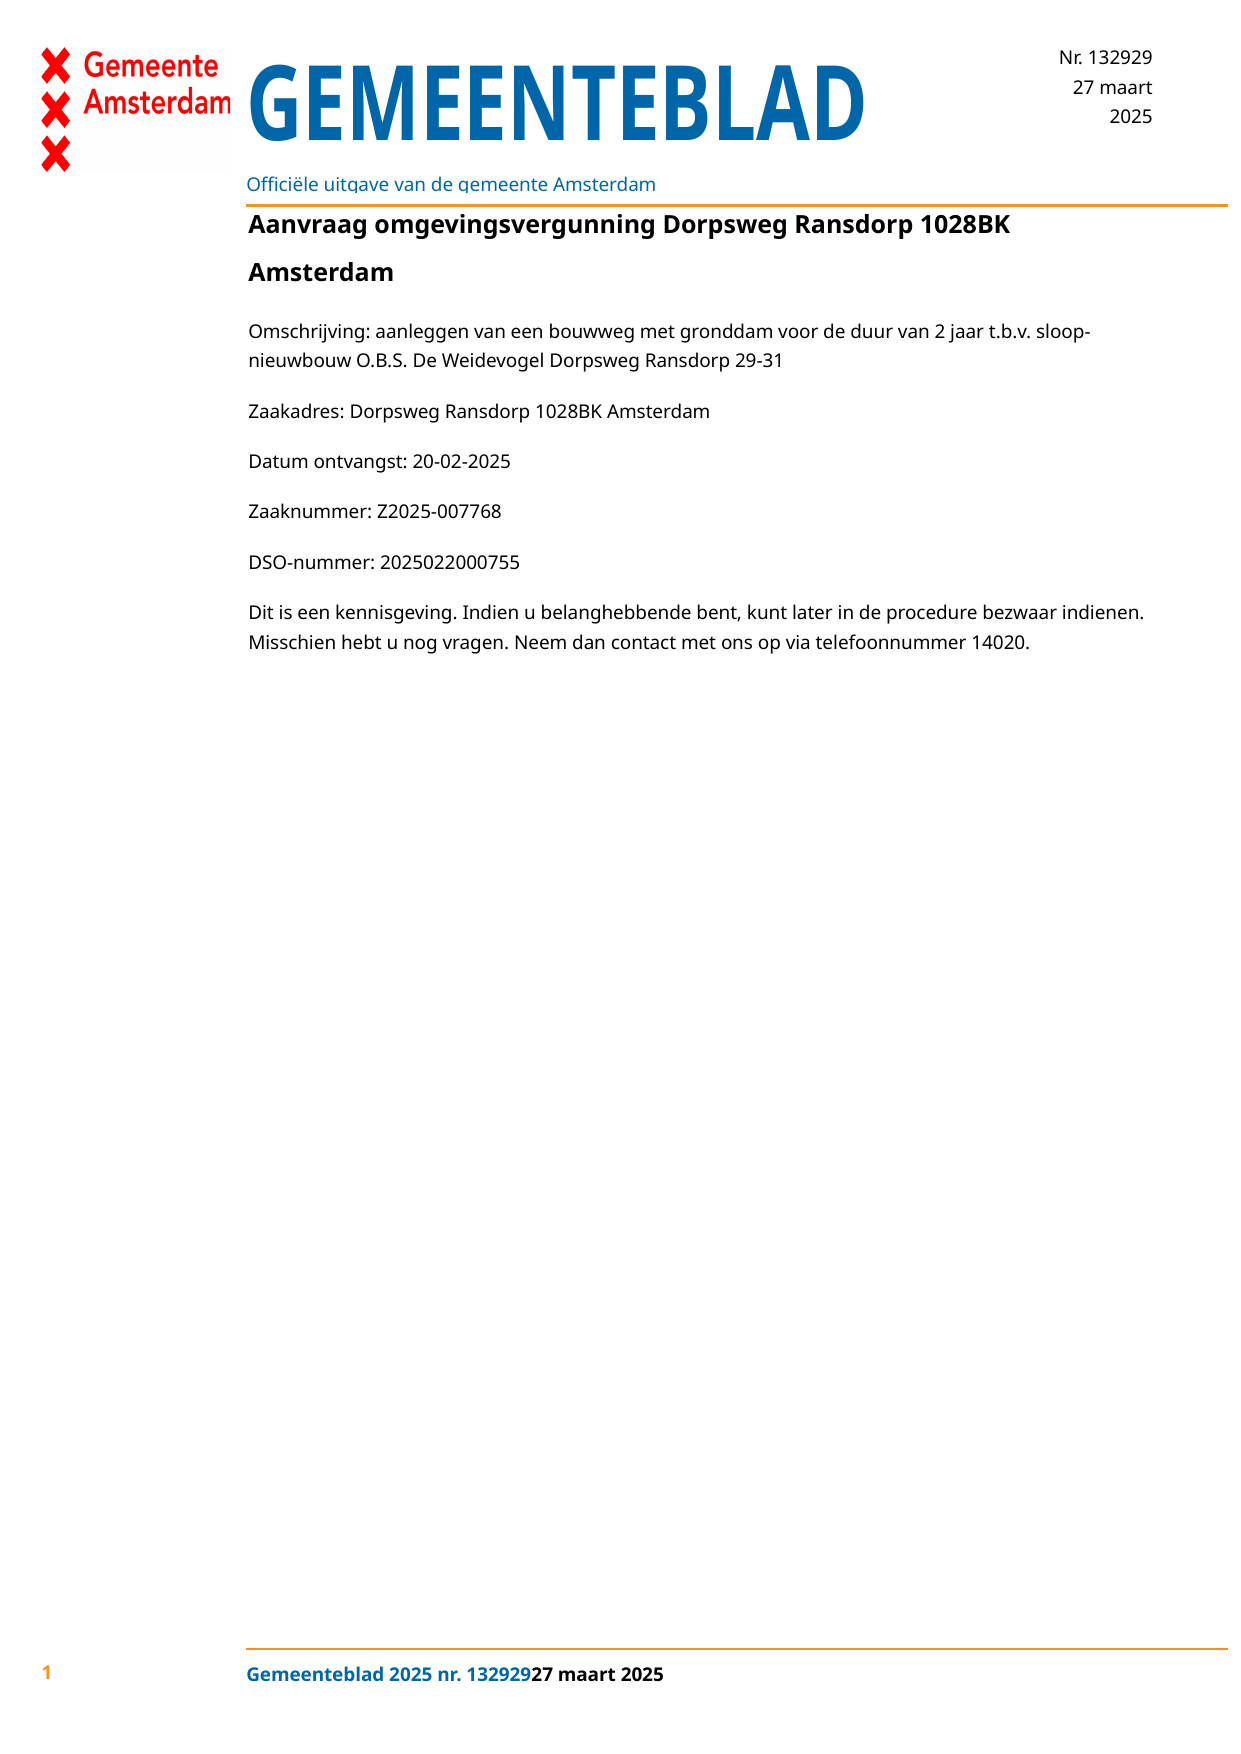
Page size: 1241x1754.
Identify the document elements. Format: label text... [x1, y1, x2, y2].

text Zaaknummer: Z2025-007768 [248, 499, 1152, 524]
picture [41, 47, 231, 172]
text Zaakadres: Dorpsweg Ransdorp 1028BK Amsterdam [248, 398, 1152, 424]
text DSO-nummer: 2025022000755 [248, 549, 1152, 575]
text Dit is een kennisgeving. Indien u belanghebbende bent, kunt later in de procedure bezwaar indienen. Misschien hebt u nog vragen. Neem dan contact met ons op via telefoonnummer 14020. [248, 599, 1152, 655]
text Datum ontvangst: 20-02-2025 [248, 448, 1152, 474]
text Omschrijving: aanleggen van een bouwweg met gronddam voor de duur van 2 jaar t.b.v. sloop- nieuwbouw O.B.S. De Weidevogel Dorpsweg Ransdorp 29-31 [248, 318, 1152, 373]
text Aanvraag omgevingsvergunning Dorpsweg Ransdorp 1028BK Amsterdam [248, 207, 1152, 288]
